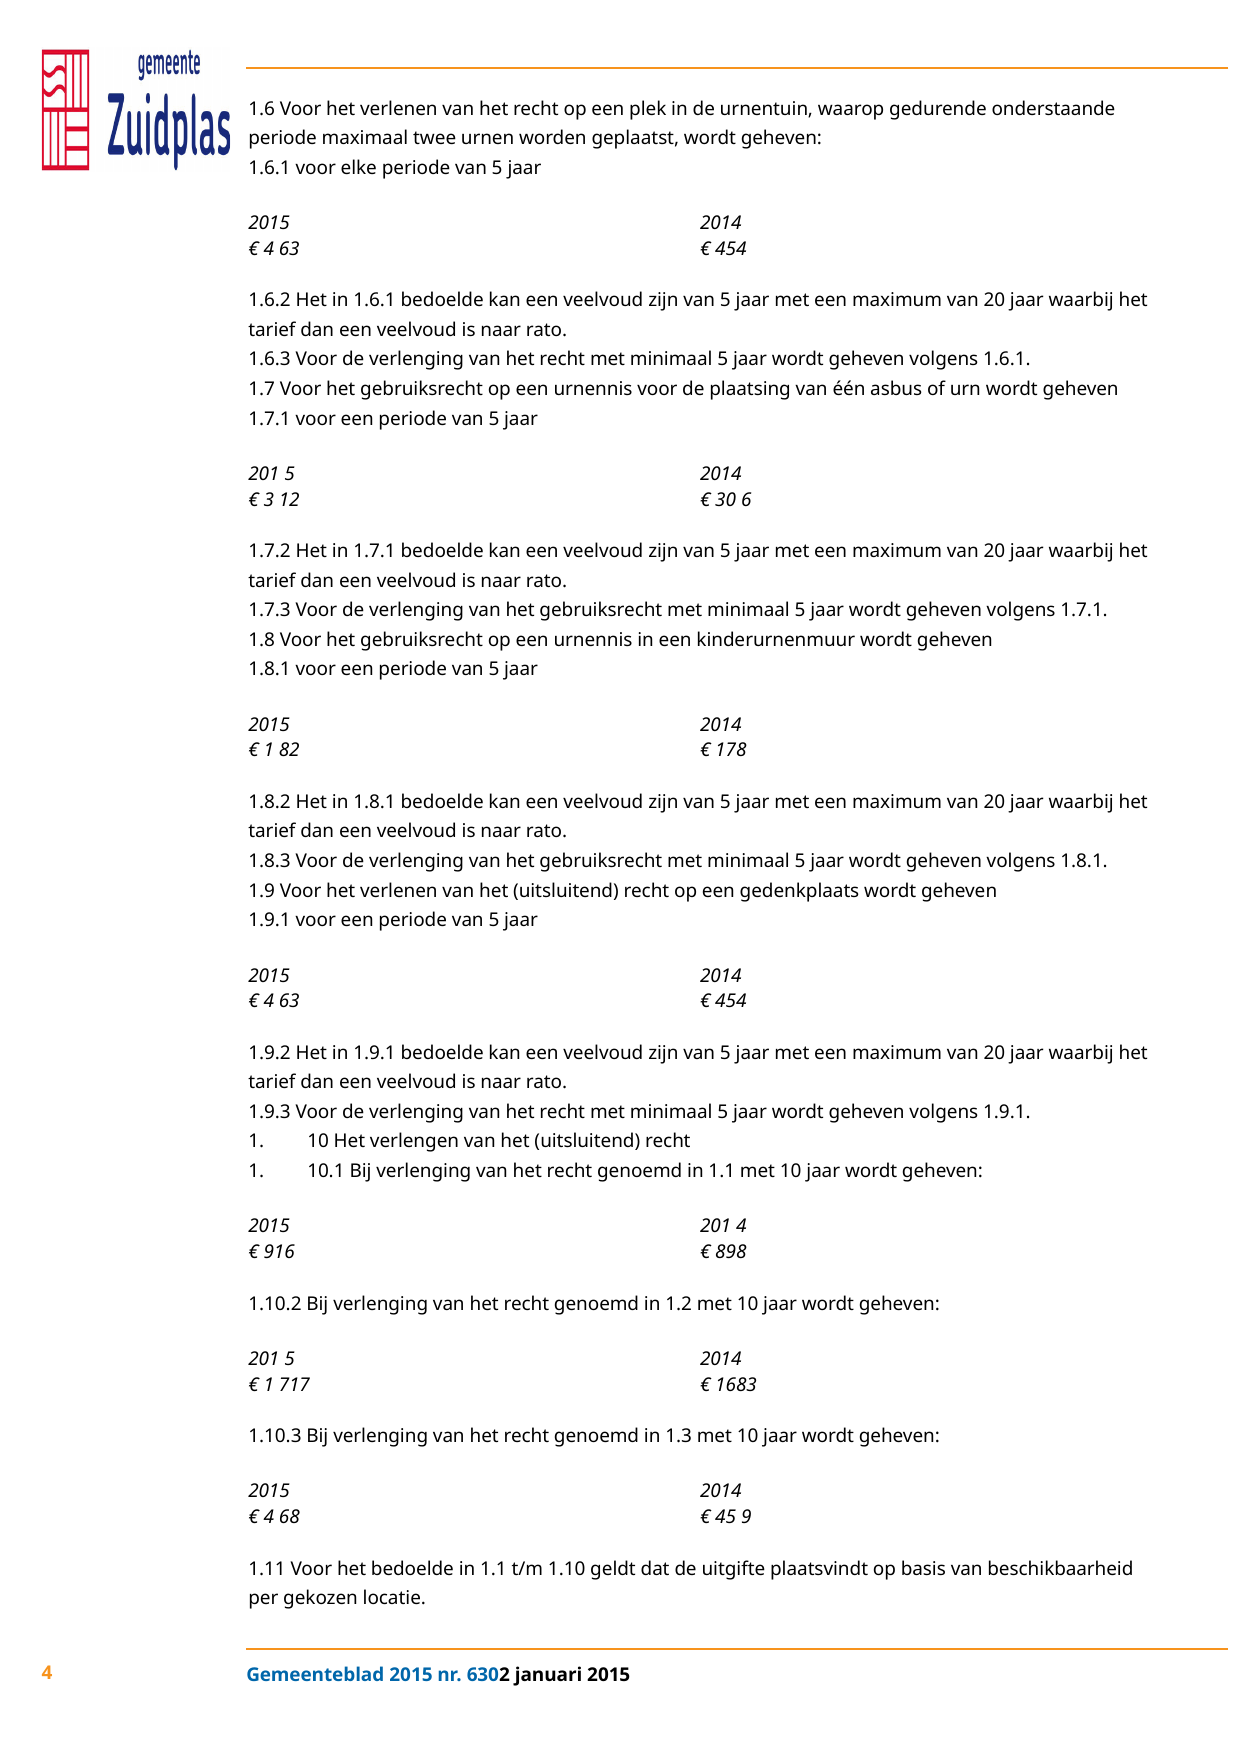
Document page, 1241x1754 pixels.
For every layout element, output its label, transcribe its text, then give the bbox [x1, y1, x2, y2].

text 1.10.3 Bij verlenging van het recht genoemd in 1.3 met 10 jaar wordt geheven: [248, 1422, 1152, 1448]
table_cell € 916 [248, 1238, 700, 1264]
table_header 201 5 [248, 1345, 700, 1371]
table_cell € 898 [700, 1238, 1152, 1264]
table_header 2014 [700, 962, 1152, 987]
text 1.10.2 Bij verlenging van het recht genoemd in 1.2 met 10 jaar wordt geheven: [248, 1290, 1152, 1316]
table_header 2014 [700, 209, 1152, 235]
table_cell € 1 82 [248, 737, 700, 762]
table_cell € 4 68 [248, 1503, 700, 1529]
list 10 Het verlengen van het (uitsluitend) recht [248, 1128, 1152, 1153]
text 1.6.1 voor elke periode van 5 jaar [248, 154, 1152, 180]
table_header 2014 [700, 1478, 1152, 1503]
text 1.11 Voor het bedoelde in 1.1 t/m 1.10 geldt dat de uitgifte plaatsvindt op basis van beschikbaarheid per gekozen locatie. [248, 1555, 1152, 1610]
table_cell € 4 63 [248, 235, 700, 261]
table_header 2015 [248, 711, 700, 737]
table_cell € 4 63 [248, 988, 700, 1013]
text 1.9.2 Het in 1.9.1 bedoelde kan een veelvoud zijn van 5 jaar met een maximum van 20 jaar waarbij het tarief dan een veelvoud is naar rato. [248, 1039, 1152, 1094]
table_header 201 4 [700, 1213, 1152, 1238]
table_cell € 3 12 [248, 486, 700, 512]
table_header 2014 [700, 460, 1152, 486]
table_header 2015 [248, 1478, 700, 1503]
list 10.1 Bij verlenging van het recht genoemd in 1.1 met 10 jaar wordt geheven: [248, 1157, 1152, 1183]
text 1.7.2 Het in 1.7.1 bedoelde kan een veelvoud zijn van 5 jaar met een maximum van 20 jaar waarbij het tarief dan een veelvoud is naar rato. [248, 537, 1152, 593]
text 1.7.3 Voor de verlenging van het gebruiksrecht met minimaal 5 jaar wordt geheven volgens 1.7.1. [248, 596, 1152, 622]
table_header 2015 [248, 962, 700, 987]
table_cell € 45 9 [700, 1503, 1152, 1529]
table_cell € 454 [700, 235, 1152, 261]
table_header 2015 [248, 1213, 700, 1238]
text 1.6.2 Het in 1.6.1 bedoelde kan een veelvoud zijn van 5 jaar met een maximum van 20 jaar waarbij het tarief dan een veelvoud is naar rato. [248, 286, 1152, 342]
text 1.8 Voor het gebruiksrecht op een urnennis in een kinderurnenmuur wordt geheven [248, 626, 1152, 652]
text 1.8.2 Het in 1.8.1 bedoelde kan een veelvoud zijn van 5 jaar met een maximum van 20 jaar waarbij het tarief dan een veelvoud is naar rato. [248, 788, 1152, 843]
table_cell € 1683 [700, 1371, 1152, 1397]
text 1.7 Voor het gebruiksrecht op een urnennis voor de plaatsing van één asbus of urn wordt geheven [248, 375, 1152, 401]
text 1.9.1 voor een periode van 5 jaar [248, 906, 1152, 932]
table_cell € 1 717 [248, 1371, 700, 1397]
table_header 2015 [248, 209, 700, 235]
text 1.6.3 Voor de verlenging van het recht met minimaal 5 jaar wordt geheven volgens 1.6.1. [248, 346, 1152, 371]
text 1.6 Voor het verlenen van het recht op een plek in de urnentuin, waarop gedurende onderstaande periode maximaal twee urnen worden geplaatst, wordt geheven: [248, 95, 1152, 150]
text 1.9 Voor het verlenen van het (uitsluitend) recht op een gedenkplaats wordt geheven [248, 877, 1152, 903]
table_cell € 178 [700, 737, 1152, 762]
table_cell € 30 6 [700, 486, 1152, 512]
picture [41, 47, 231, 172]
text 1.8.3 Voor de verlenging van het gebruiksrecht met minimaal 5 jaar wordt geheven volgens 1.8.1. [248, 847, 1152, 873]
text 1.8.1 voor een periode van 5 jaar [248, 656, 1152, 681]
table_cell € 454 [700, 988, 1152, 1013]
table_header 2014 [700, 711, 1152, 737]
text 1.7.1 voor een periode van 5 jaar [248, 405, 1152, 431]
table_header 2014 [700, 1345, 1152, 1371]
text 1.9.3 Voor de verlenging van het recht met minimaal 5 jaar wordt geheven volgens 1.9.1. [248, 1098, 1152, 1124]
table_header 201 5 [248, 460, 700, 486]
